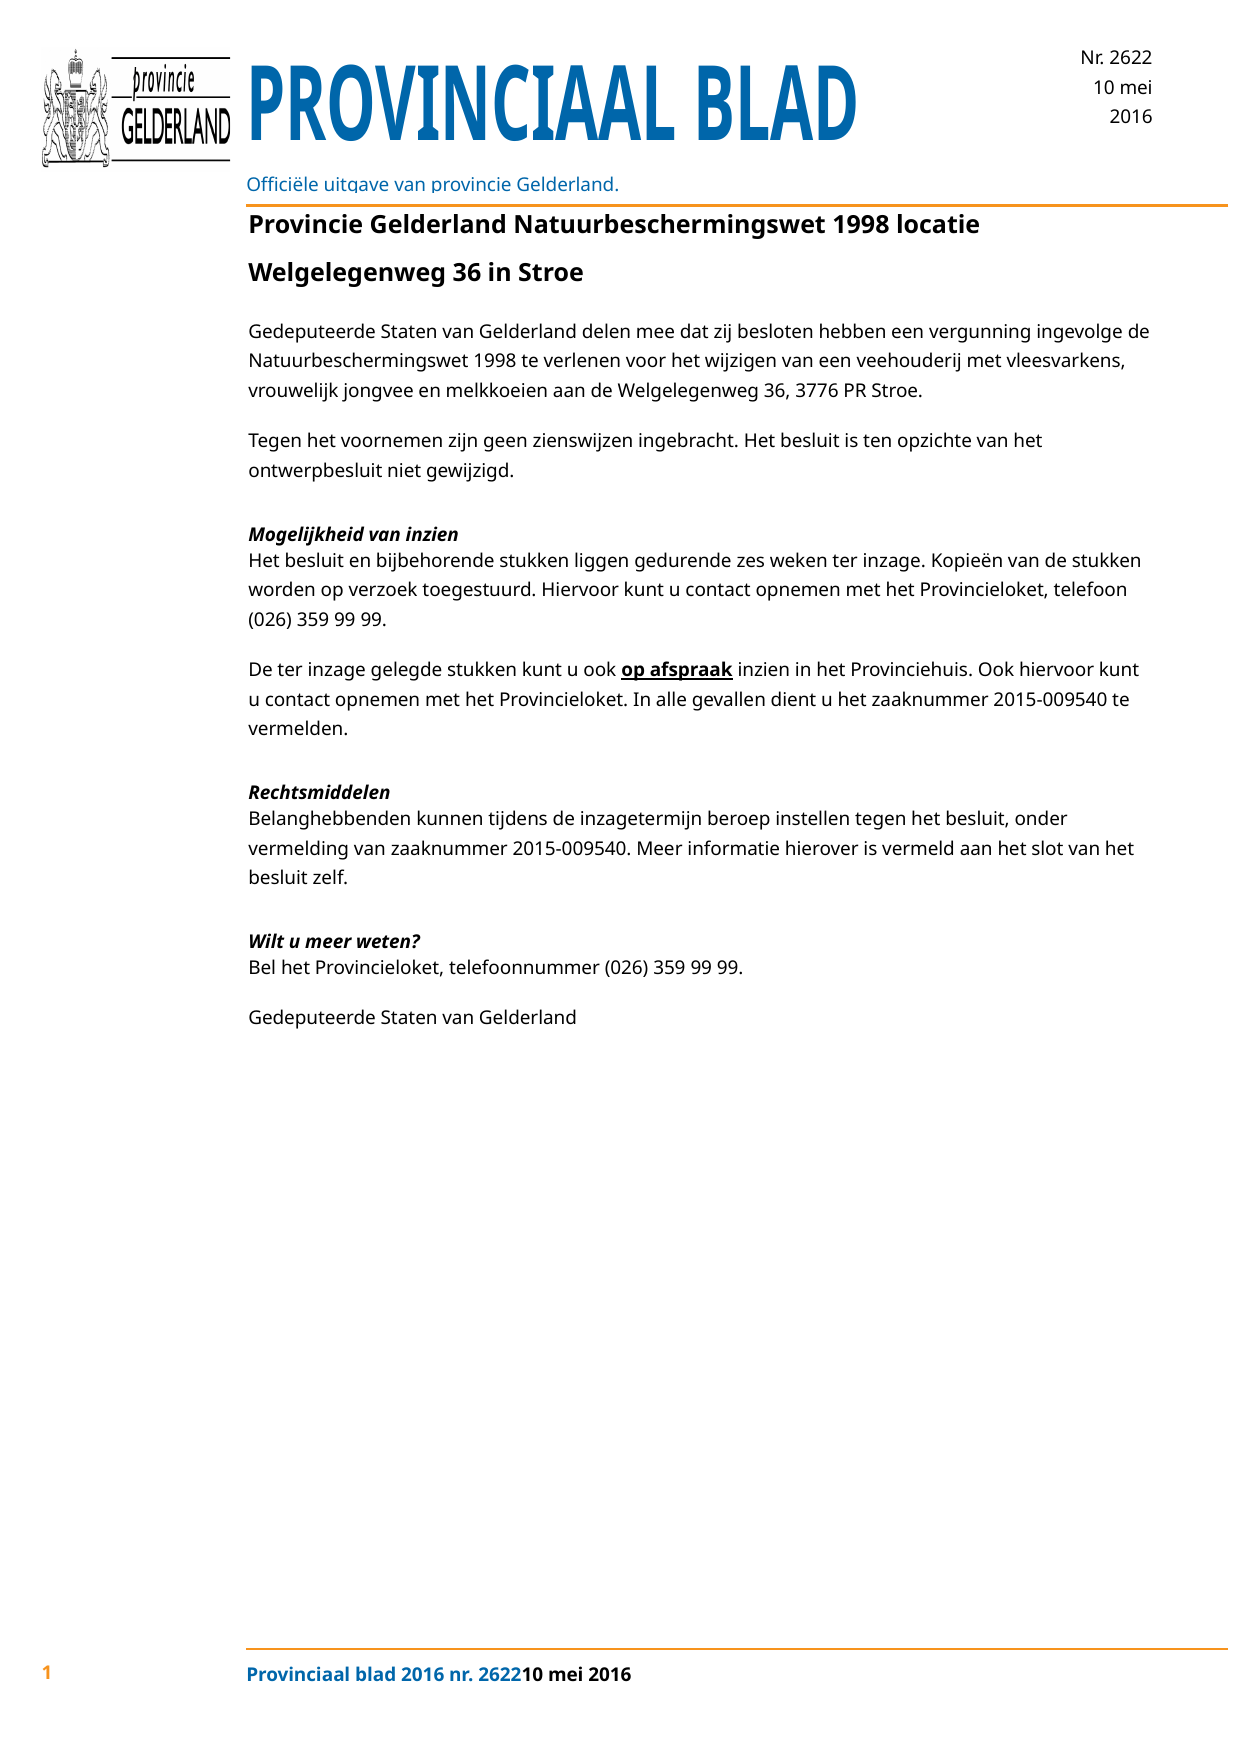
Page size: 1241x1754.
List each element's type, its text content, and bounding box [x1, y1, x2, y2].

text De ter inzage gelegde stukken kunt u ook op afspraak inzien in het Provinciehuis. Ook hiervoor kunt u contact opnemen met het Provincieloket. In alle gevallen dient u het zaaknummer 2015-009540 te vermelden. [248, 656, 1152, 741]
text Rechtsmiddelen [248, 779, 1152, 805]
picture [41, 47, 231, 172]
text Mogelijkheid van inzien [248, 521, 1152, 547]
text Wilt u meer weten? [248, 928, 1152, 954]
text Gedeputeerde Staten van Gelderland [248, 1004, 1152, 1030]
text Tegen het voornemen zijn geen zienswijzen ingebracht. Het besluit is ten opzichte van het ontwerpbesluit niet gewijzigd. [248, 427, 1152, 483]
text Het besluit en bijbehorende stukken liggen gedurende zes weken ter inzage. Kopieën van de stukken worden op verzoek toegestuurd. Hiervoor kunt u contact opnemen met het Provincieloket, telefoon (026) 359 99 99. [248, 547, 1152, 632]
text Provincie Gelderland Natuurbeschermingswet 1998 locatie Welgelegenweg 36 in Stroe [248, 207, 1152, 288]
text Belanghebbenden kunnen tijdens de inzagetermijn beroep instellen tegen het besluit, onder vermelding van zaaknummer 2015-009540. Meer informatie hierover is vermeld aan het slot van het besluit zelf. [248, 805, 1152, 890]
text Gedeputeerde Staten van Gelderland delen mee dat zij besloten hebben een vergunning ingevolge de Natuurbeschermingswet 1998 te verlenen voor het wijzigen van een veehouderij met vleesvarkens, vrouwelijk jongvee en melkkoeien aan de Welgelegenweg 36, 3776 PR Stroe. [248, 318, 1152, 403]
text Bel het Provincieloket, telefoonnummer (026) 359 99 99. [248, 954, 1152, 980]
